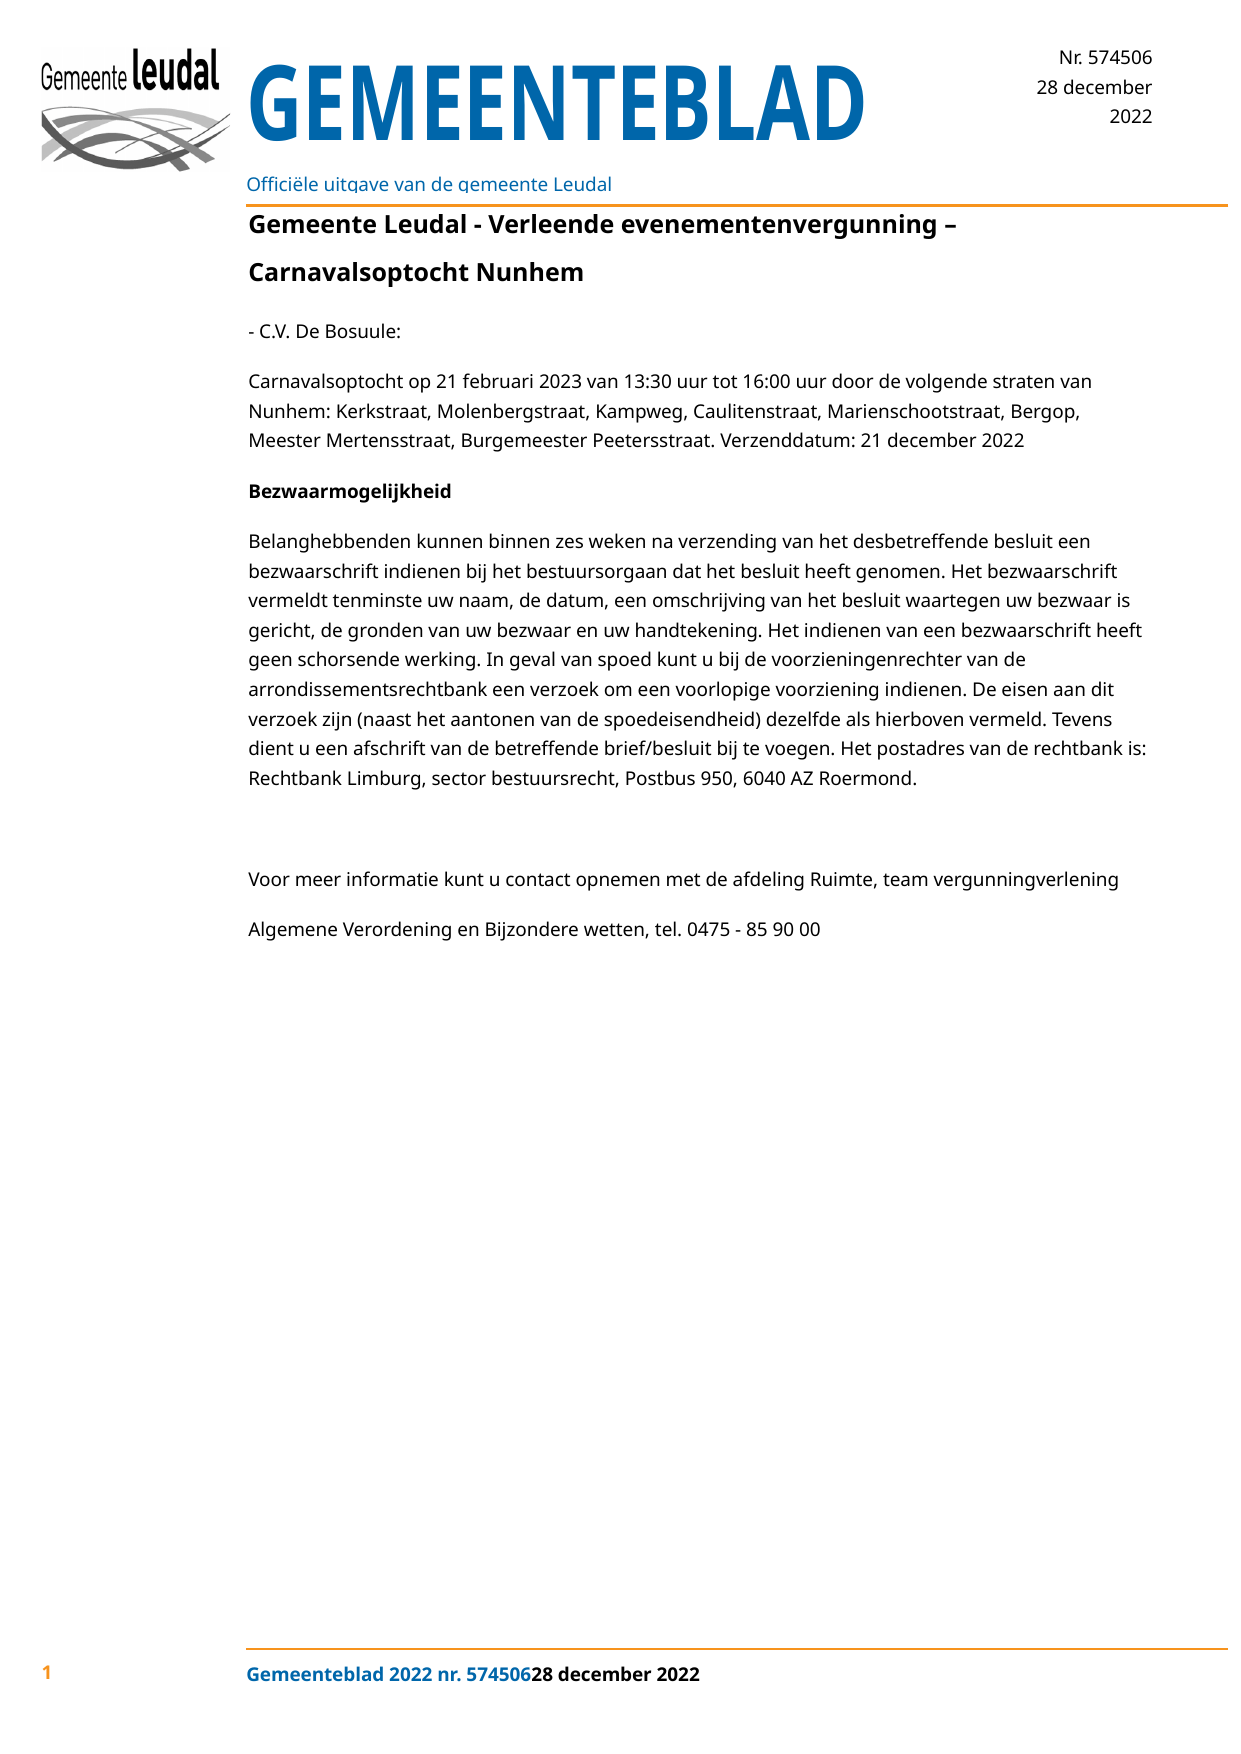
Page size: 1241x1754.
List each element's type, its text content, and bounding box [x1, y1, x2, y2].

text - C.V. De Bosuule: [248, 318, 1152, 344]
text Algemene Verordening en Bijzondere wetten, tel. 0475 - 85 90 00 [248, 916, 1152, 942]
text Carnavalsoptocht op 21 februari 2023 van 13:30 uur tot 16:00 uur door de volgende straten van Nunhem: Kerkstraat, Molenbergstraat, Kampweg, Caulitenstraat, Marienschootstraat, Bergop, Meester Mertensstraat, Burgemeester Peetersstraat. Verzenddatum: 21 december 2022 [248, 368, 1152, 453]
text Bezwaarmogelijkheid [248, 478, 1152, 504]
text Belanghebbenden kunnen binnen zes weken na verzending van het desbetreffende besluit een bezwaarschrift indienen bij het bestuursorgaan dat het besluit heeft genomen. Het bezwaarschrift vermeldt tenminste uw naam, de datum, een omschrijving van het besluit waartegen uw bezwaar is gericht, de gronden van uw bezwaar en uw handtekening. Het indienen van een bezwaarschrift heeft geen schorsende werking. In geval van spoed kunt u bij de voorzieningenrechter van de arrondissementsrechtbank een verzoek om een voorlopige voorziening indienen. De eisen aan dit verzoek zijn (naast het aantonen van de spoedeisendheid) dezelfde als hierboven vermeld. Tevens dient u een afschrift van de betreffende brief/besluit bij te voegen. Het postadres van de rechtbank is: Rechtbank Limburg, sector bestuursrecht, Postbus 950, 6040 AZ Roermond. [248, 528, 1152, 791]
text Voor meer informatie kunt u contact opnemen met de afdeling Ruimte, team vergunningverlening [248, 866, 1152, 892]
text Gemeente Leudal - Verleende evenementenvergunning – Carnavalsoptocht Nunhem [248, 207, 1152, 288]
picture [41, 47, 231, 172]
